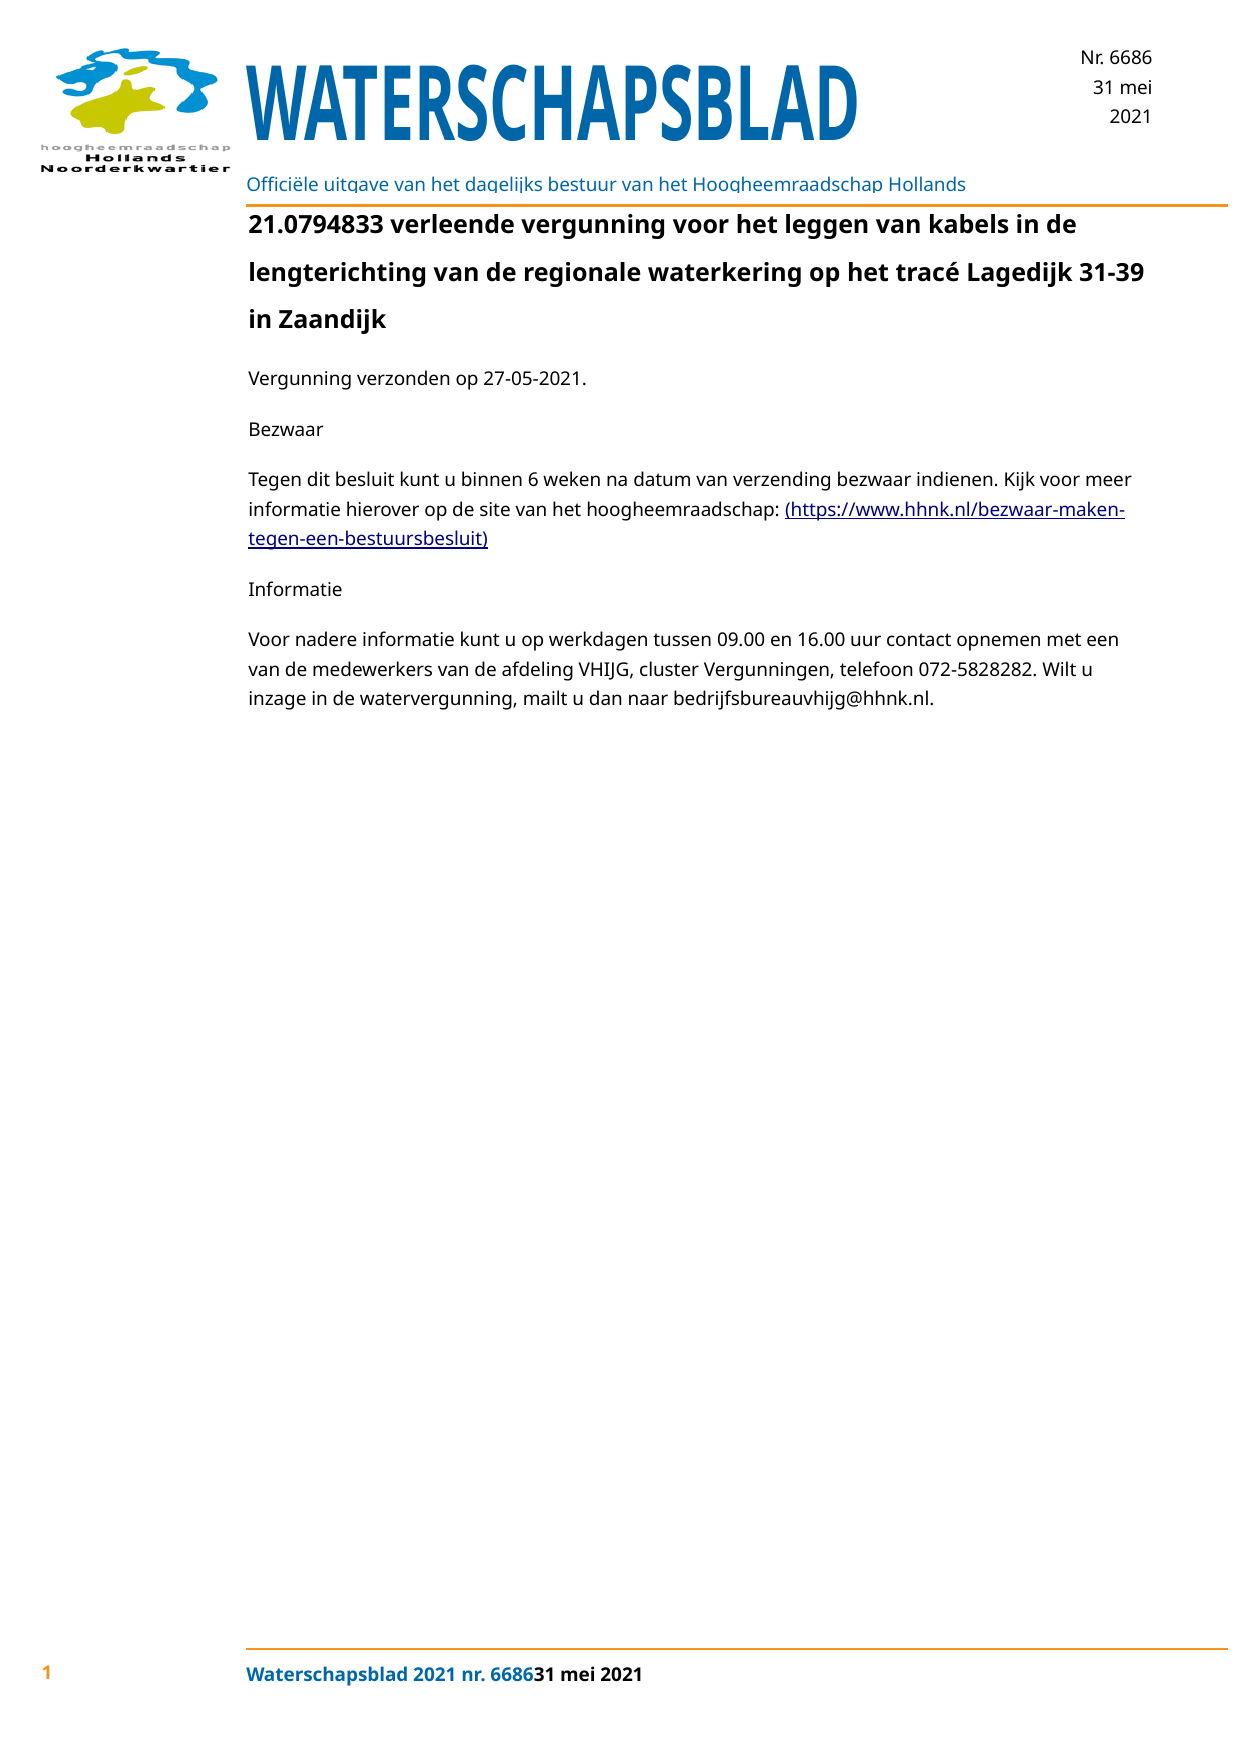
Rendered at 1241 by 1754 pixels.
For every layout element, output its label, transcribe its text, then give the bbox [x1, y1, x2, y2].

text 21.0794833 verleende vergunning voor het leggen van kabels in de lengterichting van de regionale waterkering op het tracé Lagedijk 31-39 in Zaandijk [248, 207, 1152, 336]
text Tegen dit besluit kunt u binnen 6 weken na datum van verzending bezwaar indienen. Kijk voor meer informatie hierover op de site van het hoogheemraadschap: (https://www.hhnk.nl/bezwaar-maken-tegen-een-bestuursbesluit) [248, 466, 1152, 551]
text Vergunning verzonden op 27-05-2021. [248, 366, 1152, 391]
text Voor nadere informatie kunt u op werkdagen tussen 09.00 en 16.00 uur contact opnemen met een van de medewerkers van de afdeling VHIJG, cluster Vergunningen, telefoon 072-5828282. Wilt u inzage in de watervergunning, mailt u dan naar bedrijfsbureauvhijg@hhnk.nl. [248, 626, 1152, 711]
picture [41, 47, 231, 172]
text Bezwaar [248, 416, 1152, 442]
text Informatie [248, 576, 1152, 602]
